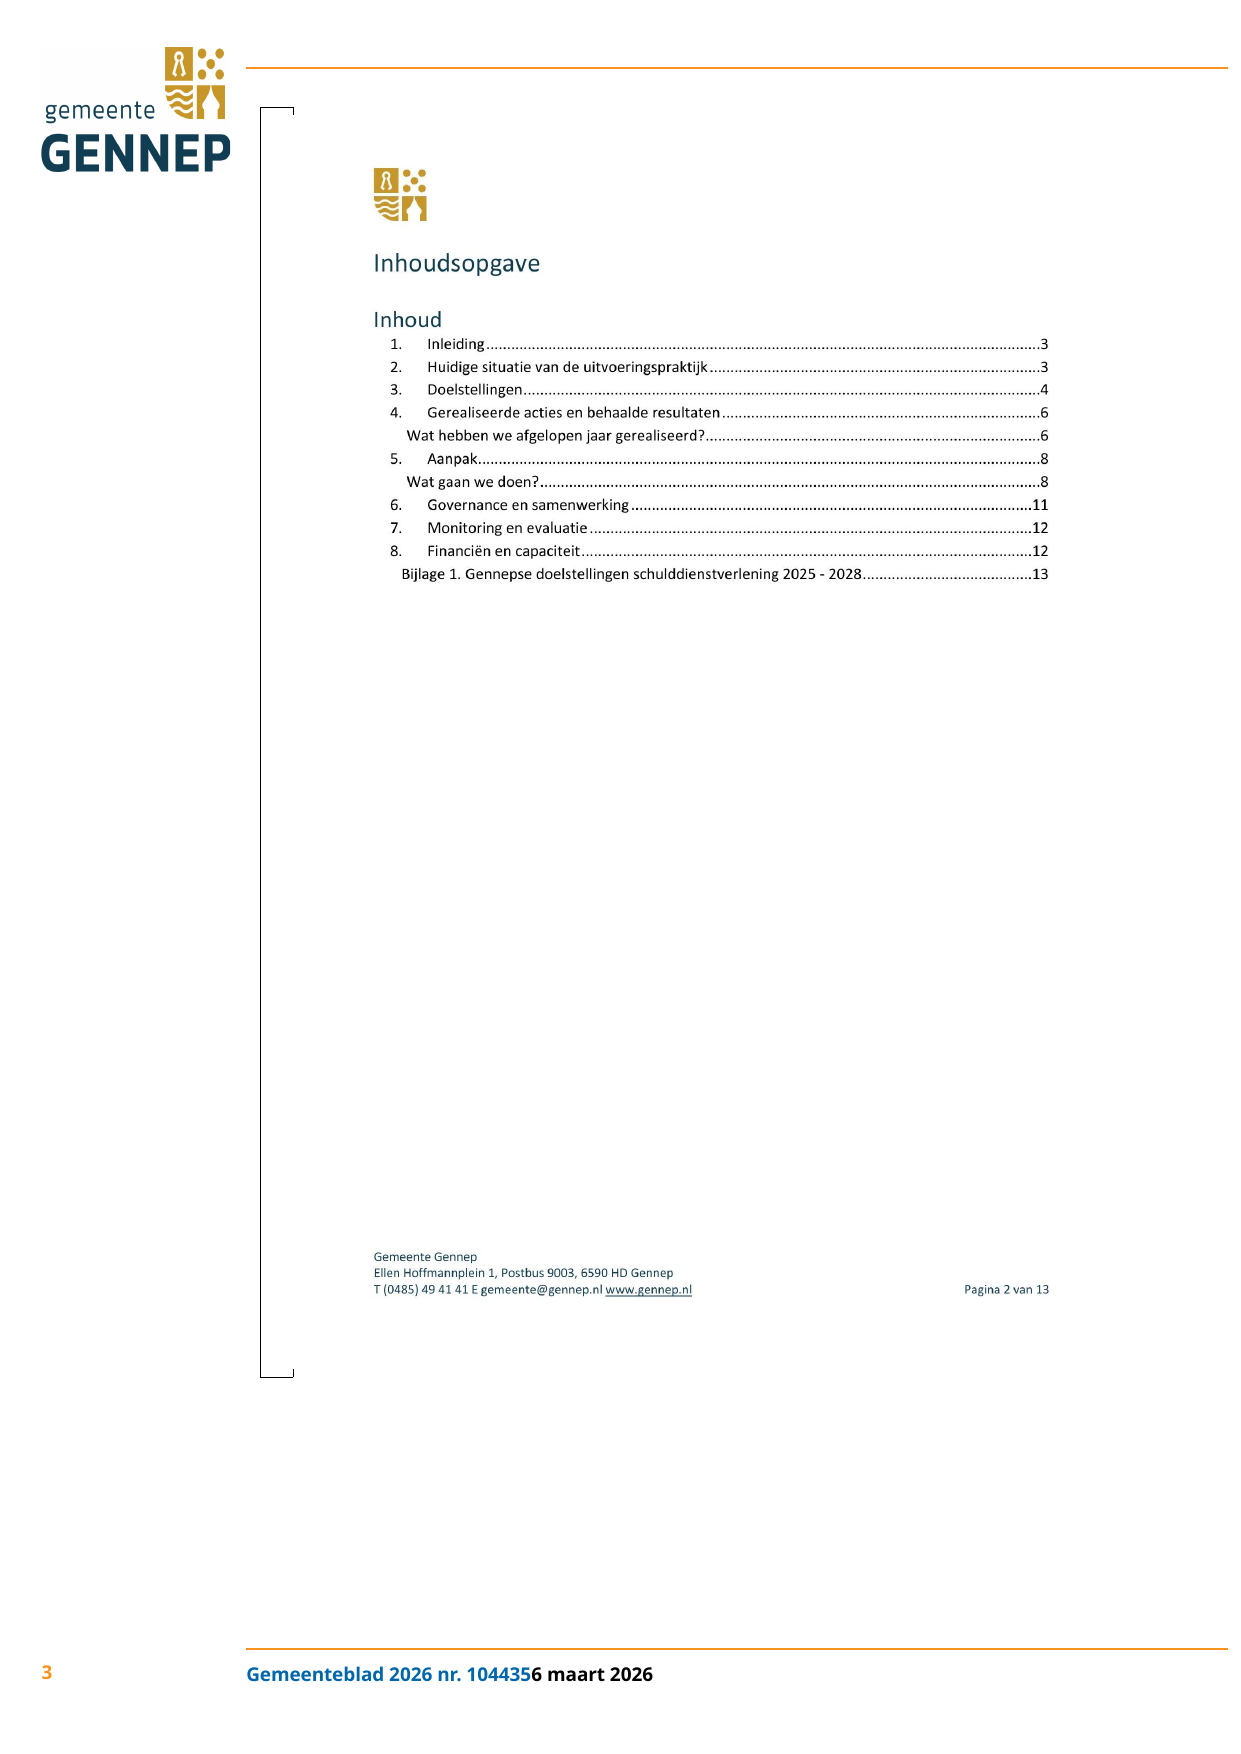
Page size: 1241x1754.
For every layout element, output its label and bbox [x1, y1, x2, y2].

picture [41, 47, 231, 172]
picture [268, 115, 1155, 1369]
